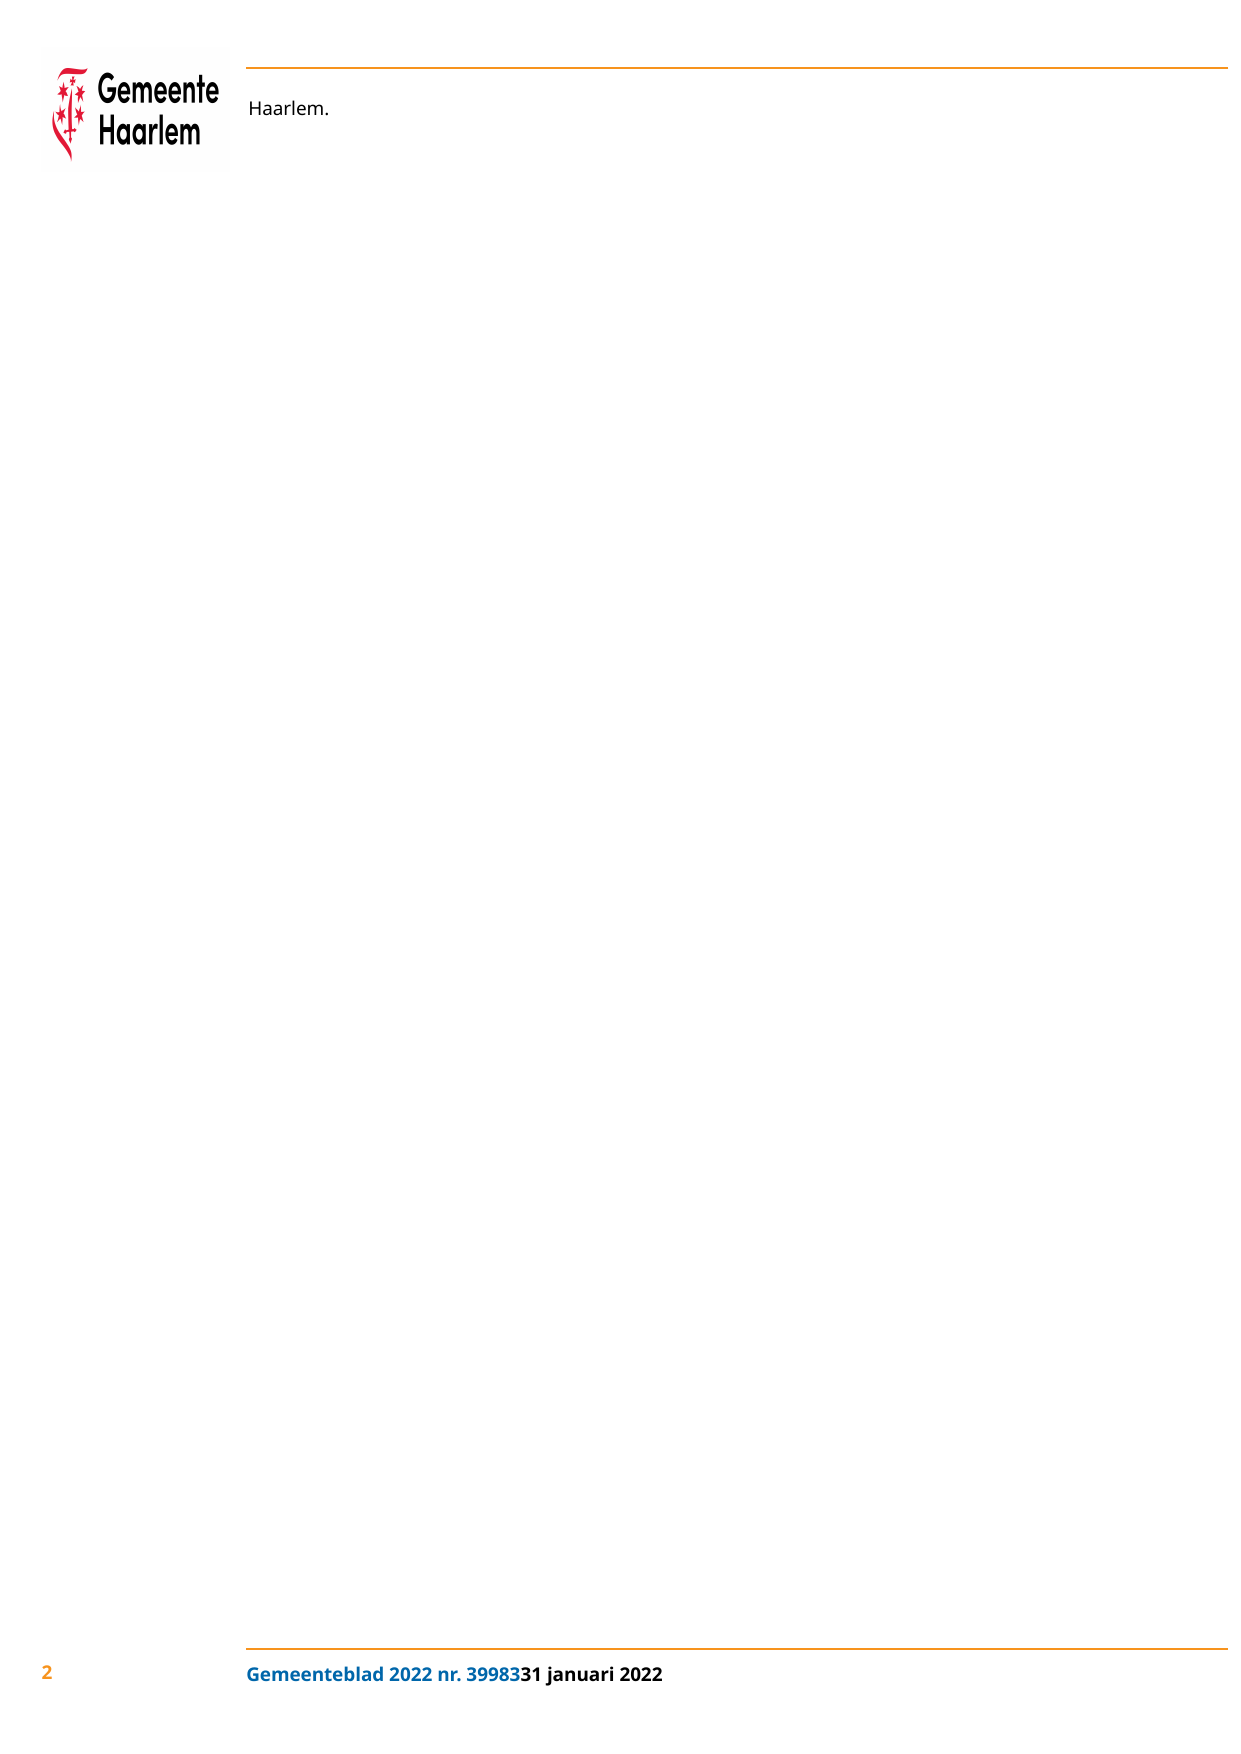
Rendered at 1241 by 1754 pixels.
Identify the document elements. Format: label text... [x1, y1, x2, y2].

text Haarlem. [248, 95, 1152, 121]
picture [41, 47, 231, 172]
